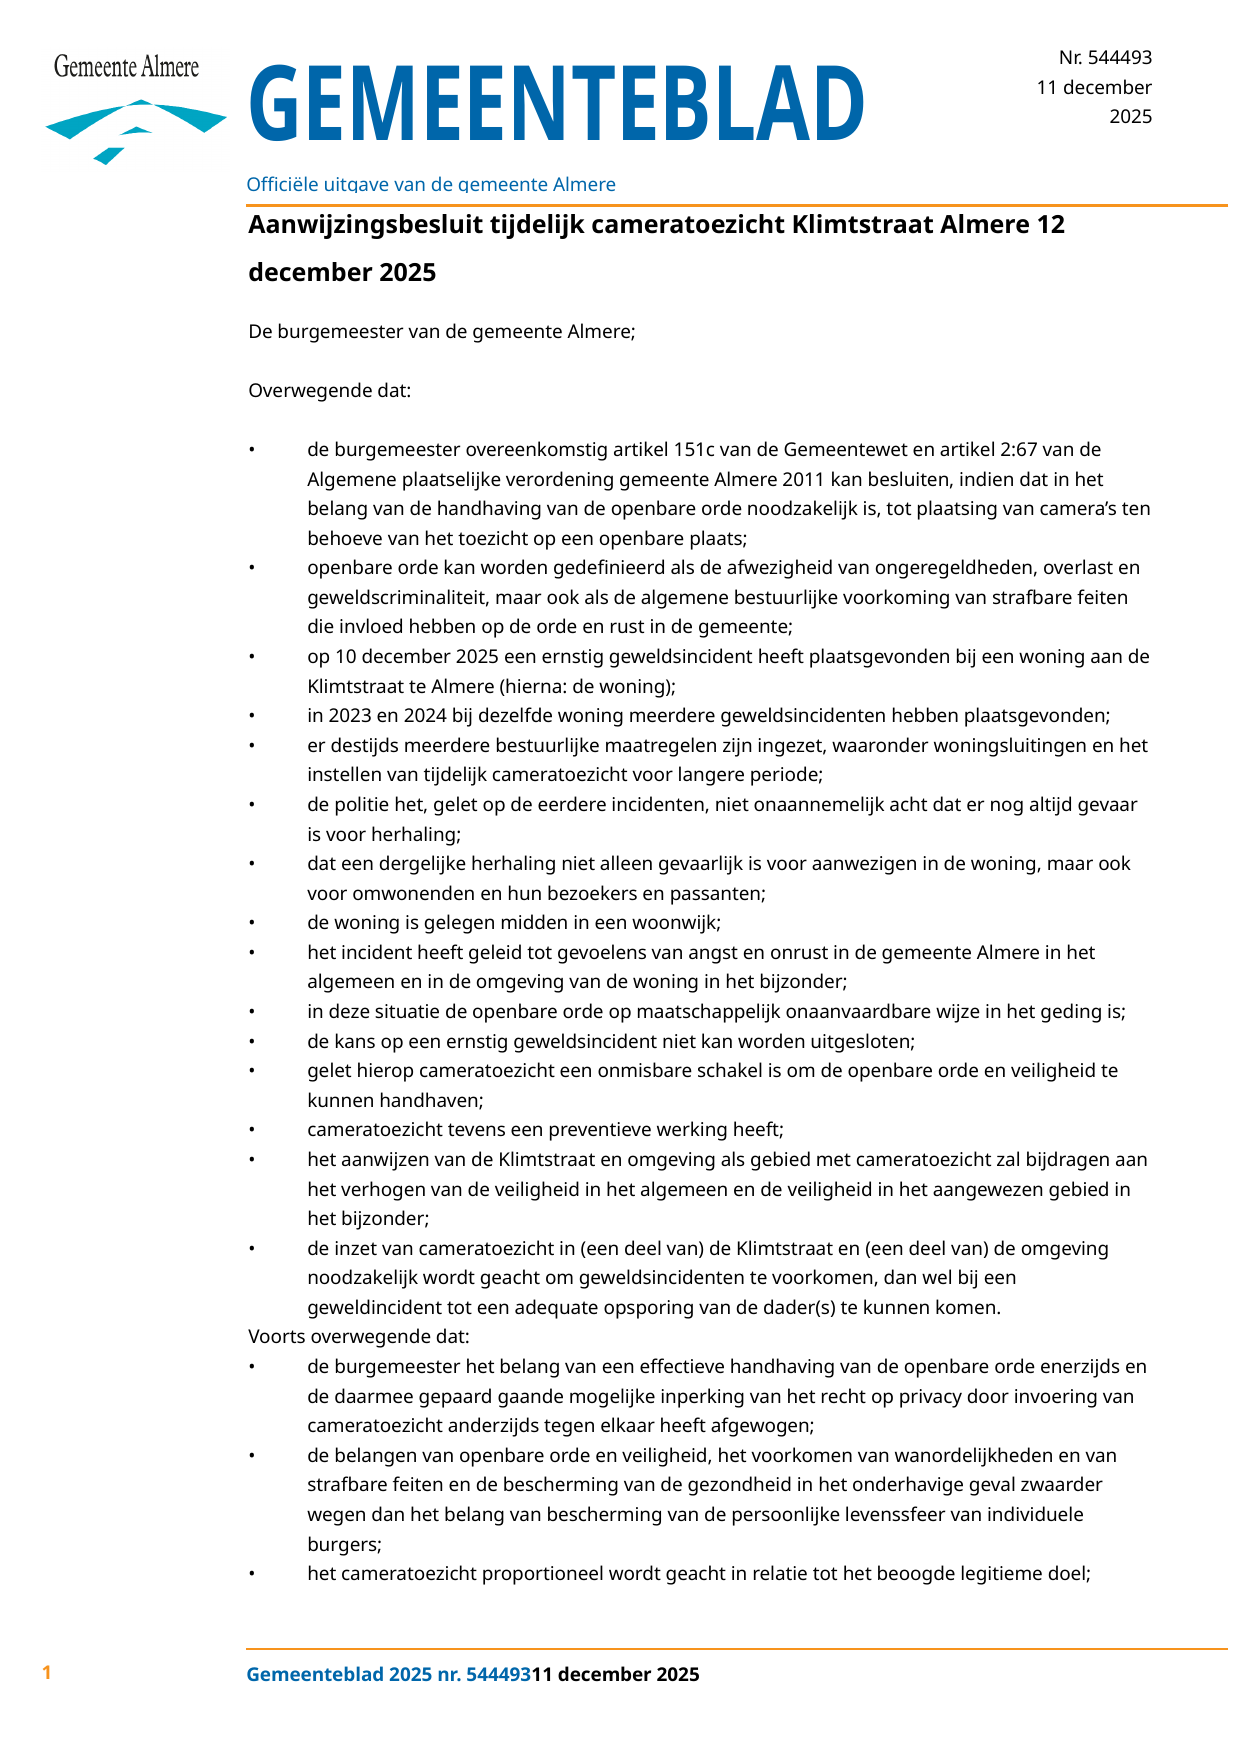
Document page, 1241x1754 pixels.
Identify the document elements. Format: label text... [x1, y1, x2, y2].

list de woning is gelegen midden in een woonwijk; [248, 909, 1152, 935]
list het aanwijzen van de Klimtstraat en omgeving als gebied met cameratoezicht zal bijdragen aan het verhogen van de veiligheid in het algemeen en de veiligheid in het aangewezen gebied in het bijzonder; [248, 1146, 1152, 1231]
list in deze situatie de openbare orde op maatschappelijk onaanvaardbare wijze in het geding is; [248, 998, 1152, 1024]
text Overwegende dat: [248, 377, 1152, 403]
list op 10 december 2025 een ernstig geweldsincident heeft plaatsgevonden bij een woning aan de Klimtstraat te Almere (hierna: de woning); [248, 643, 1152, 699]
list openbare orde kan worden gedefinieerd als de afwezigheid van ongeregeldheden, overlast en geweldscriminaliteit, maar ook als de algemene bestuurlijke voorkoming van strafbare feiten die invloed hebben op de orde en rust in de gemeente; [248, 554, 1152, 639]
list cameratoezicht tevens een preventieve werking heeft; [248, 1117, 1152, 1142]
list de burgemeester overeenkomstig artikel 151c van de Gemeentewet en artikel 2:67 van de Algemene plaatselijke verordening gemeente Almere 2011 kan besluiten, indien dat in het belang van de handhaving van de openbare orde noodzakelijk is, tot plaatsing van camera’s ten behoeve van het toezicht op een openbare plaats; [248, 436, 1152, 551]
list het cameratoezicht proportioneel wordt geacht in relatie tot het beoogde legitieme doel; [248, 1560, 1152, 1586]
list de belangen van openbare orde en veiligheid, het voorkomen van wanordelijkheden en van strafbare feiten en de bescherming van de gezondheid in het onderhavige geval zwaarder wegen dan het belang van bescherming van de persoonlijke levenssfeer van individuele burgers; [248, 1442, 1152, 1557]
picture [41, 47, 231, 172]
text De burgemeester van de gemeente Almere; [248, 318, 1152, 344]
list de burgemeester het belang van een effectieve handhaving van de openbare orde enerzijds en de daarmee gepaard gaande mogelijke inperking van het recht op privacy door invoering van cameratoezicht anderzijds tegen elkaar heeft afgewogen; [248, 1353, 1152, 1438]
list de politie het, gelet op de eerdere incidenten, niet onaannemelijk acht dat er nog altijd gevaar is voor herhaling; [248, 791, 1152, 847]
list dat een dergelijke herhaling niet alleen gevaarlijk is voor aanwezigen in de woning, maar ook voor omwonenden en hun bezoekers en passanten; [248, 850, 1152, 906]
list gelet hierop cameratoezicht een onmisbare schakel is om de openbare orde en veiligheid te kunnen handhaven; [248, 1057, 1152, 1113]
text Voorts overwegende dat: [248, 1324, 1152, 1349]
list het incident heeft geleid tot gevoelens van angst en onrust in de gemeente Almere in het algemeen en in de omgeving van de woning in het bijzonder; [248, 939, 1152, 994]
list de kans op een ernstig geweldsincident niet kan worden uitgesloten; [248, 1028, 1152, 1054]
list in 2023 en 2024 bij dezelfde woning meerdere geweldsincidenten hebben plaatsgevonden; [248, 702, 1152, 728]
text Aanwijzingsbesluit tijdelijk cameratoezicht Klimtstraat Almere 12 december 2025 [248, 207, 1152, 288]
list er destijds meerdere bestuurlijke maatregelen zijn ingezet, waaronder woningsluitingen en het instellen van tijdelijk cameratoezicht voor langere periode; [248, 732, 1152, 787]
list de inzet van cameratoezicht in (een deel van) de Klimtstraat en (een deel van) de omgeving noodzakelijk wordt geacht om geweldsincidenten te voorkomen, dan wel bij een geweldincident tot een adequate opsporing van de dader(s) te kunnen komen. [248, 1235, 1152, 1320]
